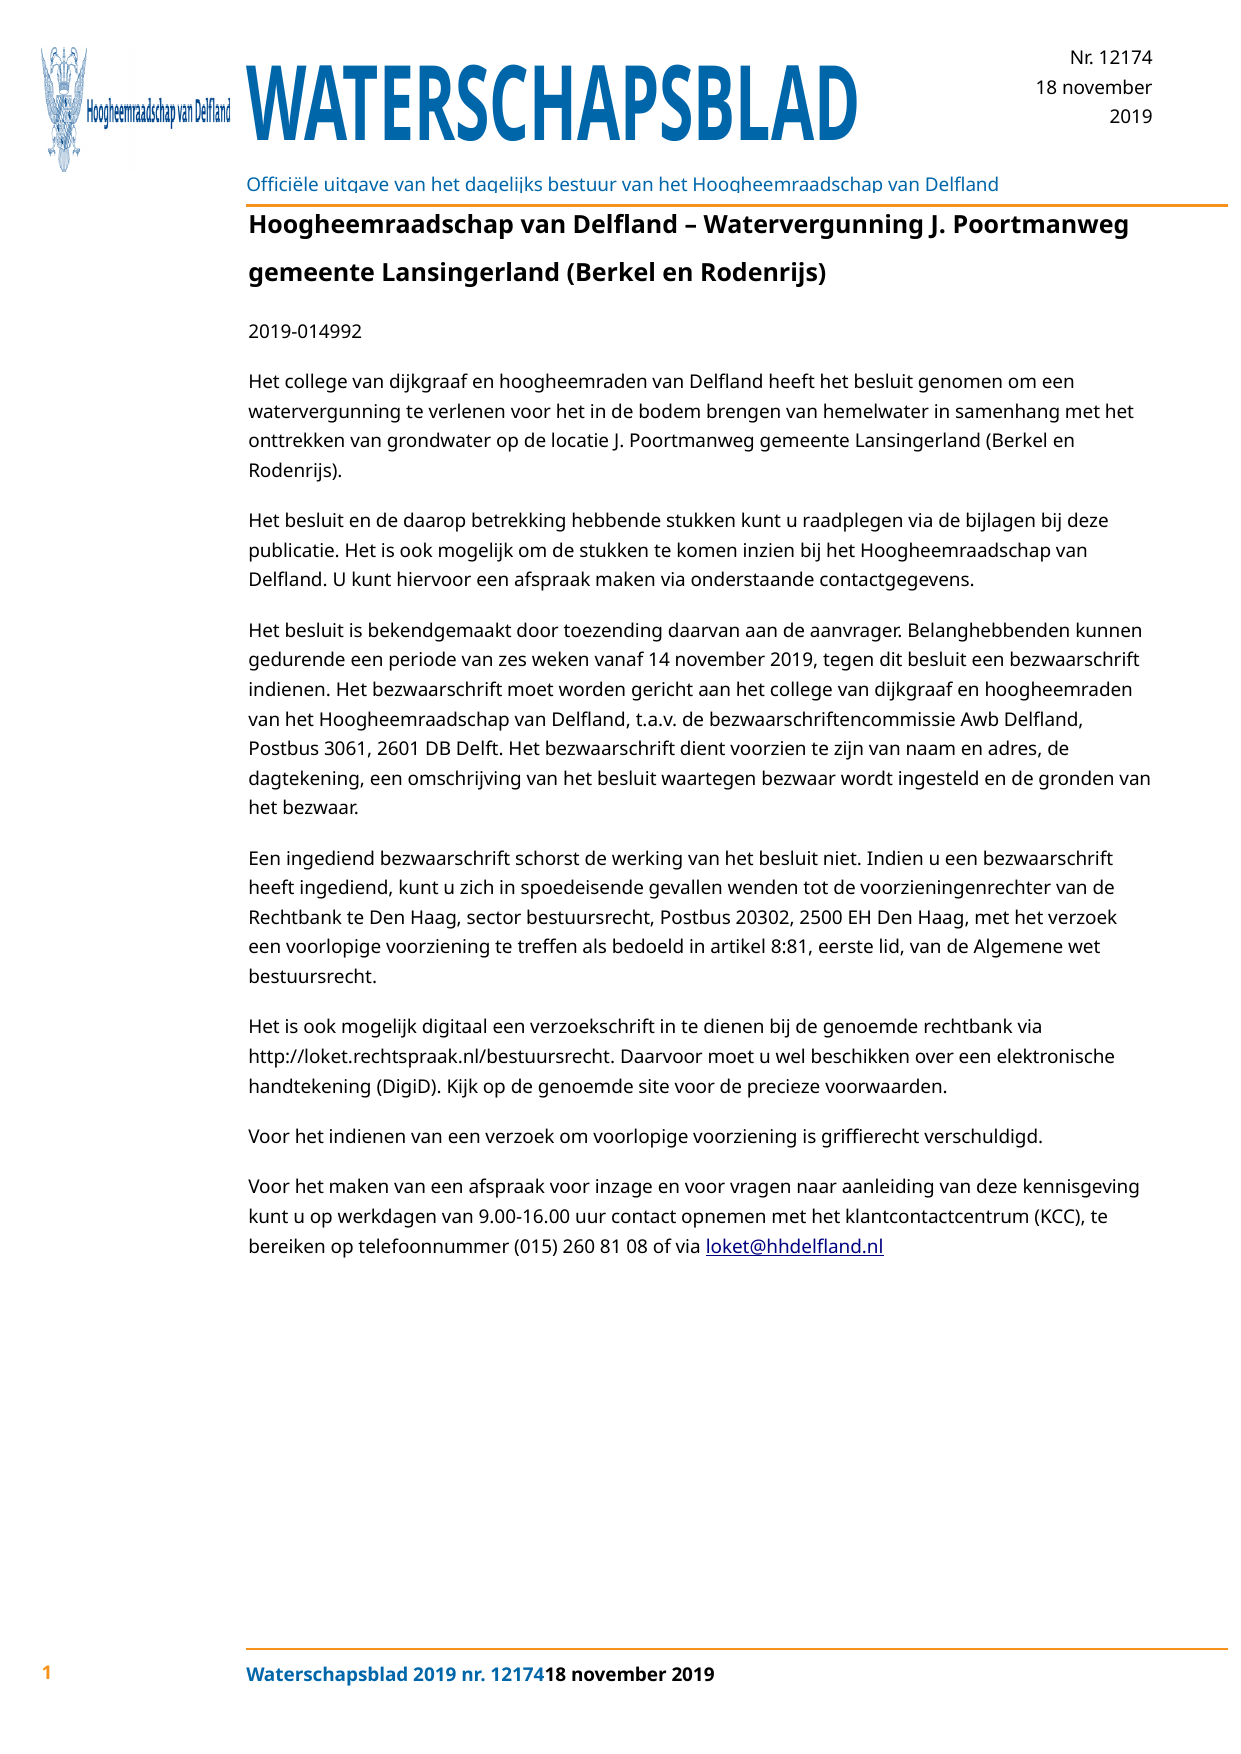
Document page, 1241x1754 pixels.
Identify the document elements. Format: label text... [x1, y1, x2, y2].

text Het college van dijkgraaf en hoogheemraden van Delfland heeft het besluit genomen om een watervergunning te verlenen voor het in de bodem brengen van hemelwater in samenhang met het onttrekken van grondwater op de locatie J. Poortmanweg gemeente Lansingerland (Berkel en Rodenrijs). [248, 368, 1152, 483]
picture [41, 47, 231, 172]
text Het besluit is bekendgemaakt door toezending daarvan aan de aanvrager. Belanghebbenden kunnen gedurende een periode van zes weken vanaf 14 november 2019, tegen dit besluit een bezwaarschrift indienen. Het bezwaarschrift moet worden gericht aan het college van dijkgraaf en hoogheemraden van het Hoogheemraadschap van Delfland, t.a.v. de bezwaarschriftencommissie Awb Delfland, Postbus 3061, 2601 DB Delft. Het bezwaarschrift dient voorzien te zijn van naam en adres, de dagtekening, een omschrijving van het besluit waartegen bezwaar wordt ingesteld en de gronden van het bezwaar. [248, 617, 1152, 820]
text Voor het maken van een afspraak voor inzage en voor vragen naar aanleiding van deze kennisgeving kunt u op werkdagen van 9.00-16.00 uur contact opnemen met het klantcontactcentrum (KCC), te bereiken op telefoonnummer (015) 260 81 08 of via loket@hhdelfland.nl [248, 1174, 1152, 1259]
text Voor het indienen van een verzoek om voorlopige voorziening is griffierecht verschuldigd. [248, 1123, 1152, 1149]
text 2019-014992 [248, 318, 1152, 344]
text Hoogheemraadschap van Delfland – Watervergunning J. Poortmanweg gemeente Lansingerland (Berkel en Rodenrijs) [248, 207, 1152, 288]
text Het is ook mogelijk digitaal een verzoekschrift in te dienen bij de genoemde rechtbank via http://loket.rechtspraak.nl/bestuursrecht. Daarvoor moet u wel beschikken over een elektronische handtekening (DigiD). Kijk op de genoemde site voor de precieze voorwaarden. [248, 1014, 1152, 1099]
text Het besluit en de daarop betrekking hebbende stukken kunt u raadplegen via de bijlagen bij deze publicatie. Het is ook mogelijk om de stukken te komen inzien bij het Hoogheemraadschap van Delfland. U kunt hiervoor een afspraak maken via onderstaande contactgegevens. [248, 507, 1152, 592]
text Een ingediend bezwaarschrift schorst de werking van het besluit niet. Indien u een bezwaarschrift heeft ingediend, kunt u zich in spoedeisende gevallen wenden tot de voorzieningenrechter van de Rechtbank te Den Haag, sector bestuursrecht, Postbus 20302, 2500 EH Den Haag, met het verzoek een voorlopige voorziening te treffen als bedoeld in artikel 8:81, eerste lid, van de Algemene wet bestuursrecht. [248, 845, 1152, 989]
